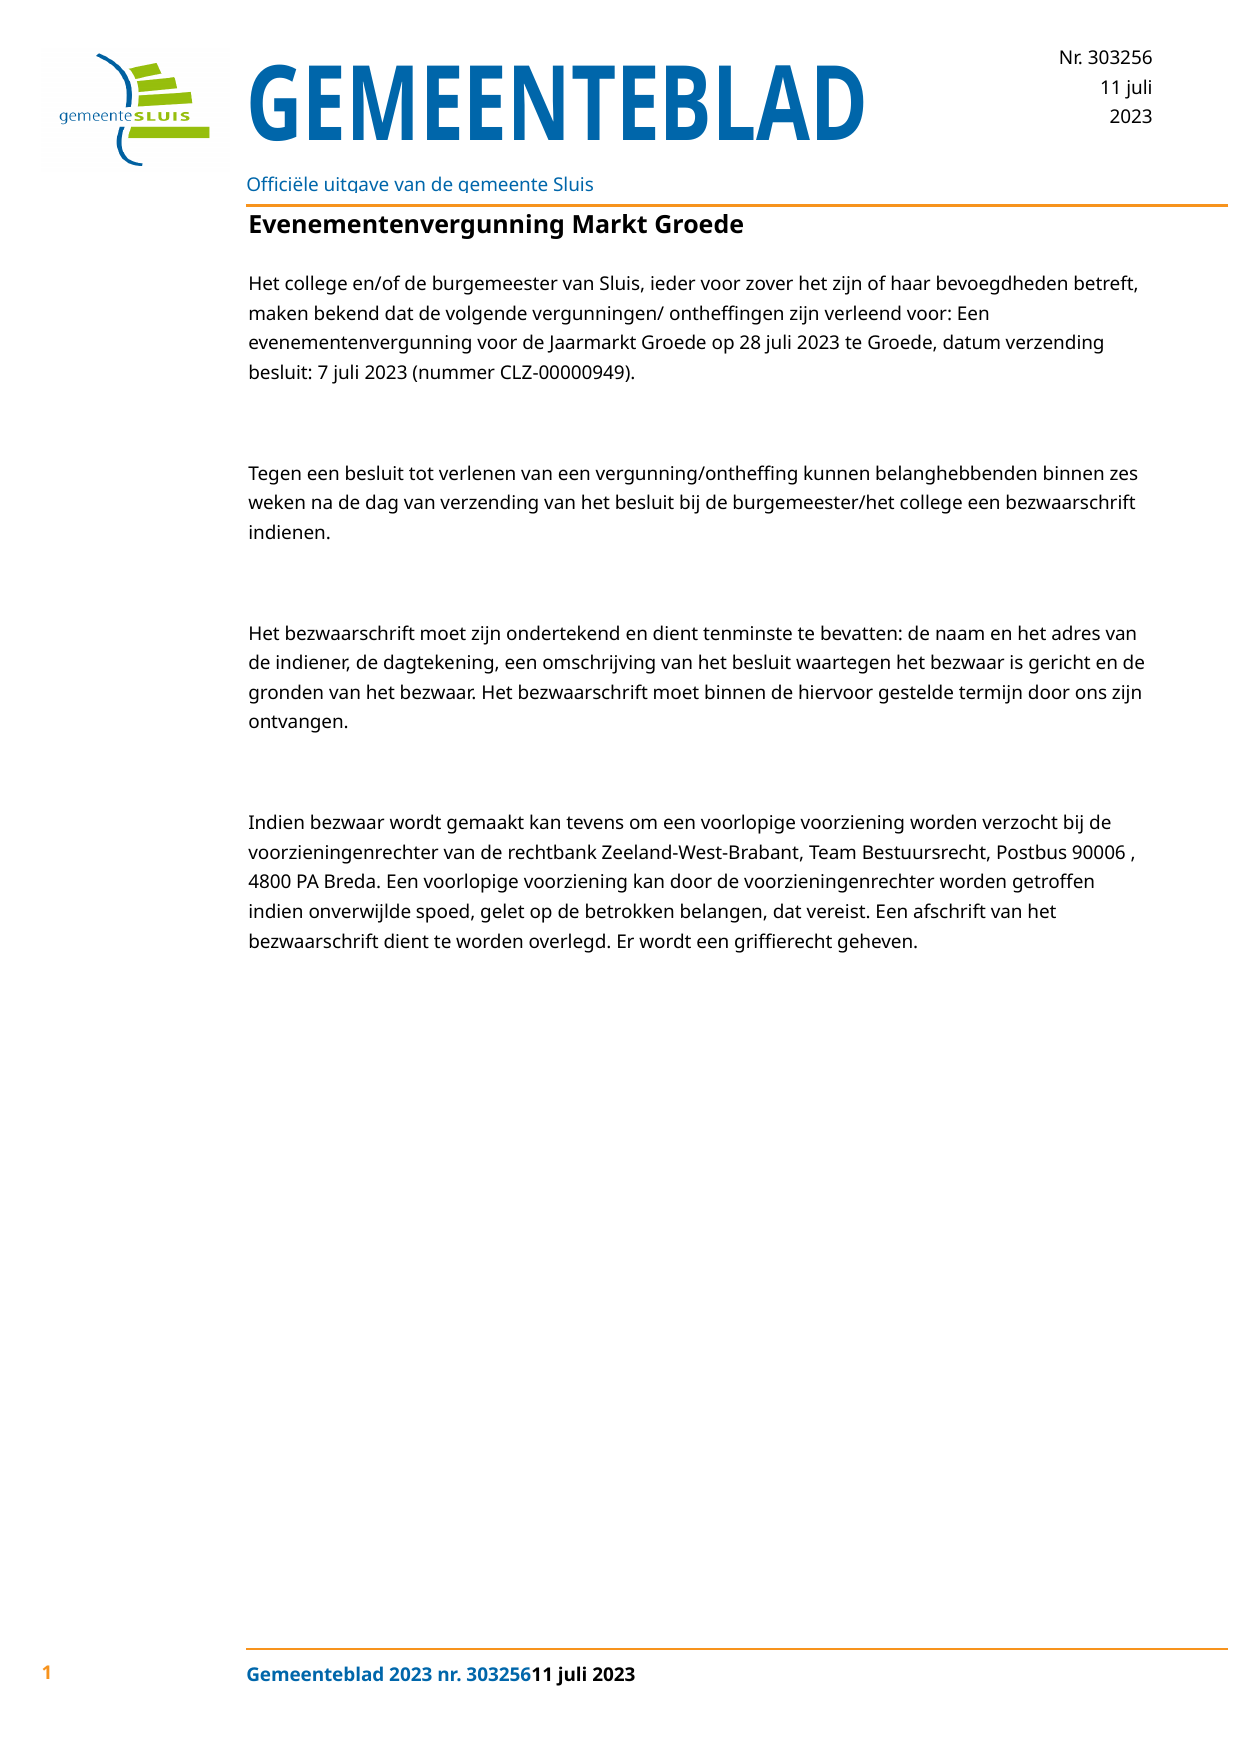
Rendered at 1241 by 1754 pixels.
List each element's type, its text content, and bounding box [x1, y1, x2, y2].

text Evenementenvergunning Markt Groede [248, 207, 1152, 241]
text Tegen een besluit tot verlenen van een vergunning/ontheffing kunnen belanghebbenden binnen zes weken na de dag van verzending van het besluit bij de burgemeester/het college een bezwaarschrift indienen. [248, 460, 1152, 545]
text Indien bezwaar wordt gemaakt kan tevens om een voorlopige voorziening worden verzocht bij de voorzieningenrechter van de rechtbank Zeeland-West-Brabant, Team Bestuursrecht, Postbus 90006 , 4800 PA Breda. Een voorlopige voorziening kan door de voorzieningenrechter worden getroffen indien onverwijlde spoed, gelet op de betrokken belangen, dat vereist. Een afschrift van het bezwaarschrift dient te worden overlegd. Er wordt een griffierecht geheven. [248, 809, 1152, 953]
picture [41, 47, 231, 172]
text Het college en/of de burgemeester van Sluis, ieder voor zover het zijn of haar bevoegdheden betreft, maken bekend dat de volgende vergunningen/ ontheffingen zijn verleend voor: Een evenementenvergunning voor de Jaarmarkt Groede op 28 juli 2023 te Groede, datum verzending besluit: 7 juli 2023 (nummer CLZ-00000949). [248, 270, 1152, 385]
text Het bezwaarschrift moet zijn ondertekend en dient tenminste te bevatten: de naam en het adres van de indiener, de dagtekening, een omschrijving van het besluit waartegen het bezwaar is gericht en de gronden van het bezwaar. Het bezwaarschrift moet binnen de hiervoor gestelde termijn door ons zijn ontvangen. [248, 620, 1152, 734]
